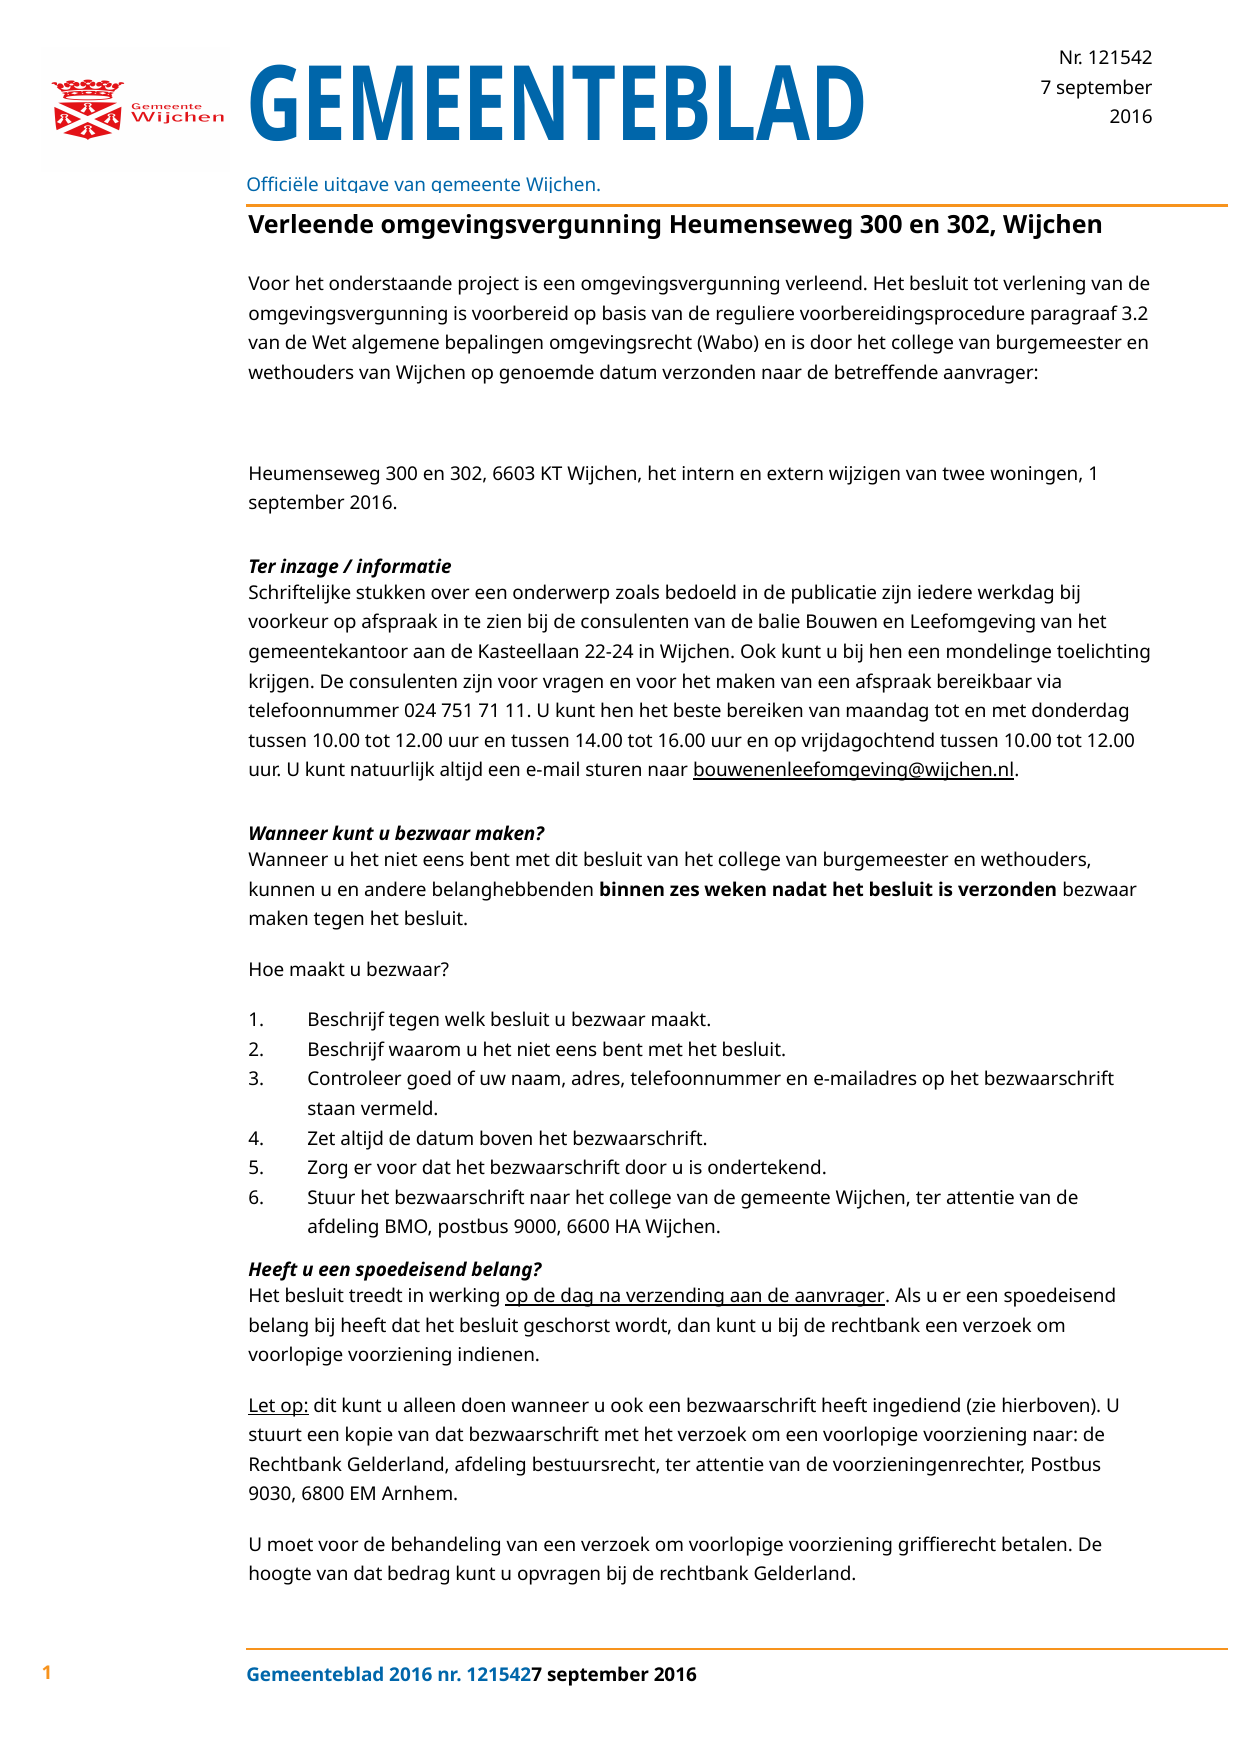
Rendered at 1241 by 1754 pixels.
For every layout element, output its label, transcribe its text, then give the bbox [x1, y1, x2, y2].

list Stuur het bezwaarschrift naar het college van de gemeente Wijchen, ter attentie van de afdeling BMO, postbus 9000, 6600 HA Wijchen. [248, 1184, 1152, 1239]
text Wanneer kunt u bezwaar maken? [248, 821, 1152, 846]
text Wanneer u het niet eens bent met dit besluit van het college van burgemeester en wethouders, kunnen u en andere belanghebbenden binnen zes weken nadat het besluit is verzonden bezwaar maken tegen het besluit. [248, 846, 1152, 931]
list Beschrijf waarom u het niet eens bent met het besluit. [248, 1036, 1152, 1062]
text Het besluit treedt in werking op de dag na verzending aan de aanvrager. Als u er een spoedeisend belang bij heeft dat het besluit geschorst wordt, dan kunt u bij de rechtbank een verzoek om voorlopige voorziening indienen. [248, 1282, 1152, 1367]
text Verleende omgevingsvergunning Heumenseweg 300 en 302, Wijchen [248, 207, 1152, 241]
list Beschrijf tegen welk besluit u bezwaar maakt. [248, 1006, 1152, 1032]
text Heeft u een spoedeisend belang? [248, 1257, 1152, 1282]
list Controleer goed of uw naam, adres, telefoonnummer en e-mailadres op het bezwaarschrift staan vermeld. [248, 1066, 1152, 1121]
text Hoe maakt u bezwaar? [248, 956, 1152, 982]
text Schriftelijke stukken over een onderwerp zoals bedoeld in de publicatie zijn iedere werkdag bij voorkeur op afspraak in te zien bij de consulenten van de balie Bouwen en Leefomgeving van het gemeentekantoor aan de Kasteellaan 22-24 in Wijchen. Ook kunt u bij hen een mondelinge toelichting krijgen. De consulenten zijn voor vragen en voor het maken van een afspraak bereikbaar via telefoonnummer 024 751 71 11. U kunt hen het beste bereiken van maandag tot en met donderdag tussen 10.00 tot 12.00 uur en tussen 14.00 tot 16.00 uur en op vrijdagochtend tussen 10.00 tot 12.00 uur. U kunt natuurlijk altijd een e-mail sturen naar bouwenenleefomgeving@wijchen.nl. [248, 579, 1152, 782]
list Zorg er voor dat het bezwaarschrift door u is ondertekend. [248, 1154, 1152, 1180]
text U moet voor de behandeling van een verzoek om voorlopige voorziening griffierecht betalen. De hoogte van dat bedrag kunt u opvragen bij de rechtbank Gelderland. [248, 1531, 1152, 1586]
list Zet altijd de datum boven het bezwaarschrift. [248, 1125, 1152, 1150]
picture [41, 47, 231, 172]
text Heumenseweg 300 en 302, 6603 KT Wijchen, het intern en extern wijzigen van twee woningen, 1 september 2016. [248, 460, 1152, 515]
text Ter inzage / informatie [248, 553, 1152, 579]
text Let op: dit kunt u alleen doen wanneer u ook een bezwaarschrift heeft ingediend (zie hierboven). U stuurt een kopie van dat bezwaarschrift met het verzoek om een voorlopige voorziening naar: de Rechtbank Gelderland, afdeling bestuursrecht, ter attentie van de voorzieningenrechter, Postbus 9030, 6800 EM Arnhem. [248, 1392, 1152, 1506]
text Voor het onderstaande project is een omgevingsvergunning verleend. Het besluit tot verlening van de omgevingsvergunning is voorbereid op basis van de reguliere voorbereidingsprocedure paragraaf 3.2 van de Wet algemene bepalingen omgevingsrecht (Wabo) en is door het college van burgemeester en wethouders van Wijchen op genoemde datum verzonden naar de betreffende aanvrager: [248, 270, 1152, 385]
